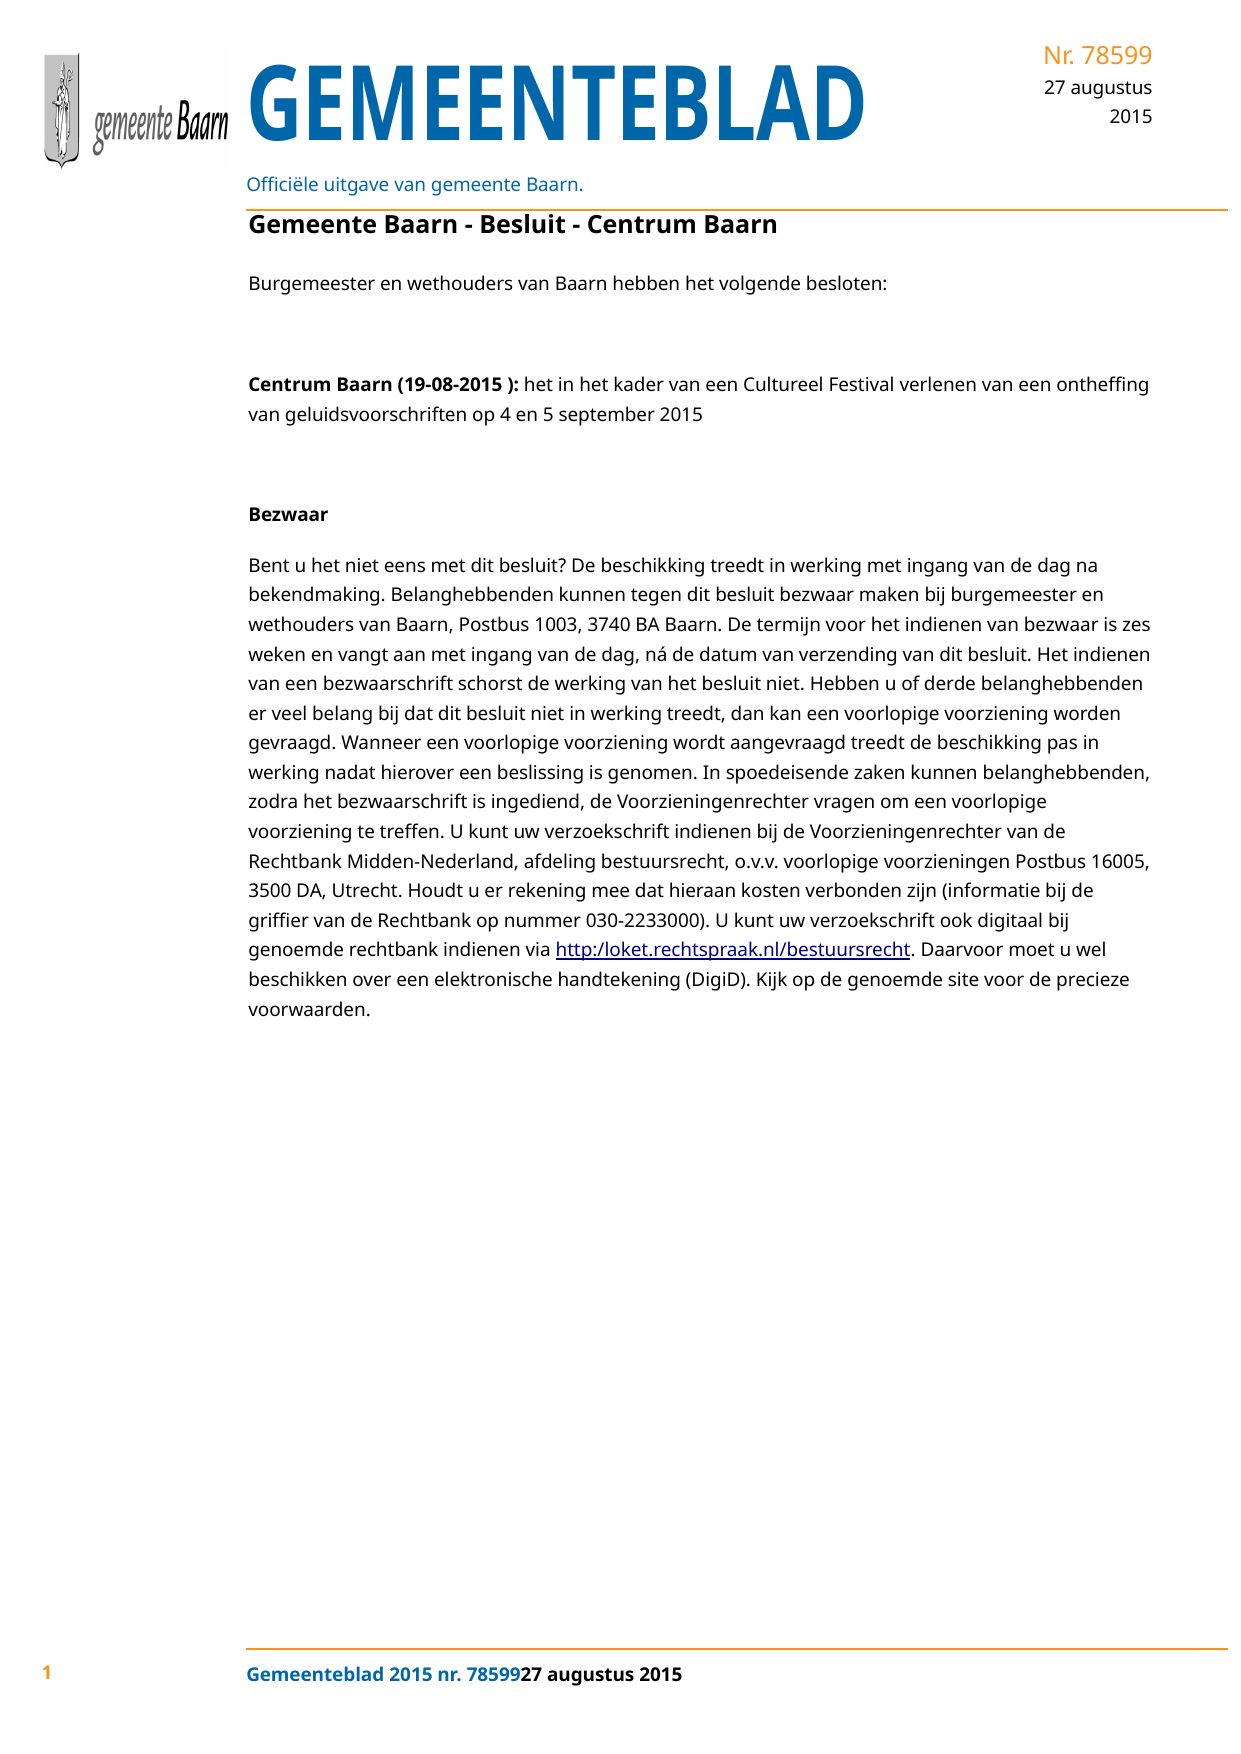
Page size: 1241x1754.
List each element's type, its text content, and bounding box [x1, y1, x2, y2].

text Bent u het niet eens met dit besluit? De beschikking treedt in werking met ingang van de dag na bekendmaking. Belanghebbenden kunnen tegen dit besluit bezwaar maken bij burgemeester en wethouders van Baarn, Postbus 1003, 3740 BA Baarn. De termijn voor het indienen van bezwaar is zes weken en vangt aan met ingang van de dag, ná de datum van verzending van dit besluit. Het indienen van een bezwaarschrift schorst de werking van het besluit niet. Hebben u of derde belanghebbenden er veel belang bij dat dit besluit niet in werking treedt, dan kan een voorlopige voorziening worden gevraagd. Wanneer een voorlopige voorziening wordt aangevraagd treedt de beschikking pas in werking nadat hierover een beslissing is genomen. In spoedeisende zaken kunnen belanghebbenden, zodra het bezwaarschrift is ingediend, de Voorzieningenrechter vragen om een voorlopige voorziening te treffen. U kunt uw verzoekschrift indienen bij de Voorzieningenrechter van de Rechtbank Midden-Nederland, afdeling bestuursrecht, o.v.v. voorlopige voorzieningen Postbus 16005, 3500 DA, Utrecht. Houdt u er rekening mee dat hieraan kosten verbonden zijn (informatie bij de griffier van de Rechtbank op nummer 030-2233000). U kunt uw verzoekschrift ook digitaal bij genoemde rechtbank indienen via http:/loket.rechtspraak.nl/bestuursrecht. Daarvoor moet u wel beschikken over een elektronische handtekening (DigiD). Kijk op de genoemde site voor de precieze voorwaarden. [248, 552, 1152, 1021]
text Bezwaar [248, 502, 1152, 527]
picture [41, 47, 231, 172]
text Gemeente Baarn - Besluit - Centrum Baarn [248, 211, 1152, 241]
text Centrum Baarn (19-08-2015 ): het in het kader van een Cultureel Festival verlenen van een ontheffing van geluidsvoorschriften op 4 en 5 september 2015 [248, 371, 1152, 426]
text Burgemeester en wethouders van Baarn hebben het volgende besloten: [248, 270, 1152, 296]
